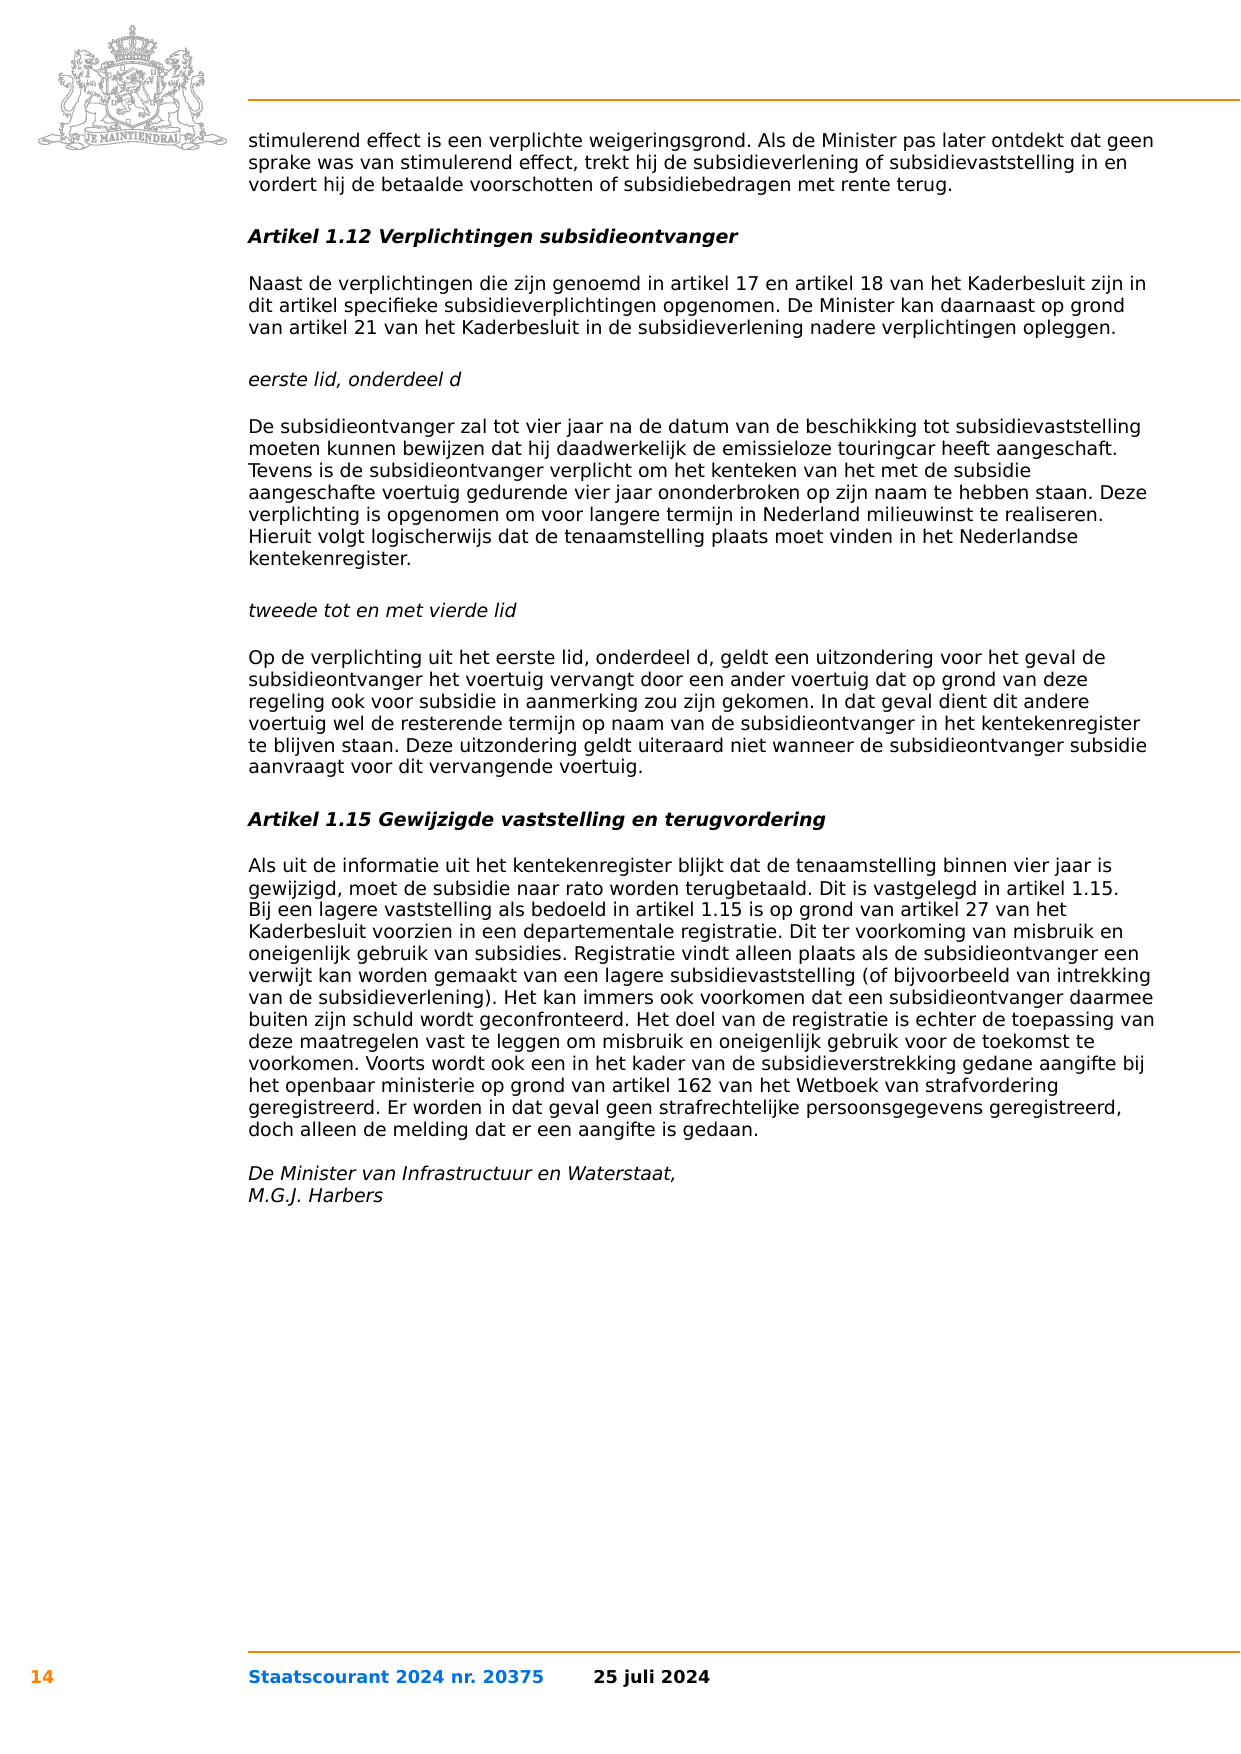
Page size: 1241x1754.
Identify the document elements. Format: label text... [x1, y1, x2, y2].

subtitle eerste lid, onderdeel d [248, 369, 1163, 391]
text De Minister van Infrastructuur en Waterstaat, M.G.J. Harbers [248, 1163, 1163, 1207]
subtitle tweede tot en met vierde lid [248, 599, 1163, 622]
text Als uit de informatie uit het kentekenregister blijkt dat de tenaamstelling binnen vier jaar is gewijzigd, moet de subsidie naar rato worden terugbetaald. Dit is vastgelegd in artikel 1.15. [248, 855, 1163, 899]
text Op de verplichting uit het eerste lid, onderdeel d, geldt een uitzondering voor het geval de subsidieontvanger het voertuig vervangt door een ander voertuig dat op grond van deze regeling ook voor subsidie in aanmerking zou zijn gekomen. In dat geval dient dit andere voertuig wel de resterende termijn op naam van de subsidieontvanger in het kentekenregister te blijven staan. Deze uitzondering geldt uiteraard niet wanneer de subsidieontvanger subsidie aanvraagt voor dit vervangende voertuig. [248, 647, 1163, 778]
picture [38, 25, 227, 150]
text stimulerend effect is een verplichte weigeringsgrond. Als de Minister pas later ontdekt dat geen sprake was van stimulerend effect, trekt hij de subsidieverlening of subsidievaststelling in en vordert hij de betaalde voorschotten of subsidiebedragen met rente terug. [248, 130, 1163, 196]
text De subsidieontvanger zal tot vier jaar na de datum van de beschikking tot subsidievaststelling moeten kunnen bewijzen dat hij daadwerkelijk de emissieloze touringcar heeft aangeschaft. Tevens is de subsidieontvanger verplicht om het kenteken van het met de subsidie aangeschafte voertuig gedurende vier jaar ononderbroken op zijn naam te hebben staan. Deze verplichting is opgenomen om voor langere termijn in Nederland milieuwinst te realiseren. Hieruit volgt logischerwijs dat de tenaamstelling plaats moet vinden in het Nederlandse kentekenregister. [248, 416, 1163, 569]
text Bij een lagere vaststelling als bedoeld in artikel 1.15 is op grond van artikel 27 van het Kaderbesluit voorzien in een departementale registratie. Dit ter voorkoming van misbruik en oneigenlijk gebruik van subsidies. Registratie vindt alleen plaats als de subsidieontvanger een verwijt kan worden gemaakt van een lagere subsidievaststelling (of bijvoorbeeld van intrekking van de subsidieverlening). Het kan immers ook voorkomen dat een subsidieontvanger daarmee buiten zijn schuld wordt geconfronteerd. Het doel van de registratie is echter de toepassing van deze maatregelen vast te leggen om misbruik en oneigenlijk gebruik voor de toekomst te voorkomen. Voorts wordt ook een in het kader van de subsidieverstrekking gedane aangifte bij het openbaar ministerie op grond van artikel 162 van het Wetboek van strafvordering geregistreerd. Er worden in dat geval geen strafrechtelijke persoonsgegevens geregistreerd, doch alleen de melding dat er een aangifte is gedaan. [248, 899, 1163, 1141]
subtitle Artikel 1.15 Gewijzigde vaststelling en terugvordering [248, 808, 1163, 830]
subtitle Artikel 1.12 Verplichtingen subsidieontvanger [248, 226, 1163, 248]
text Naast de verplichtingen die zijn genoemd in artikel 17 en artikel 18 van het Kaderbesluit zijn in dit artikel specifieke subsidieverplichtingen opgenomen. De Minister kan daarnaast op grond van artikel 21 van het Kaderbesluit in de subsidieverlening nadere verplichtingen opleggen. [248, 273, 1163, 339]
